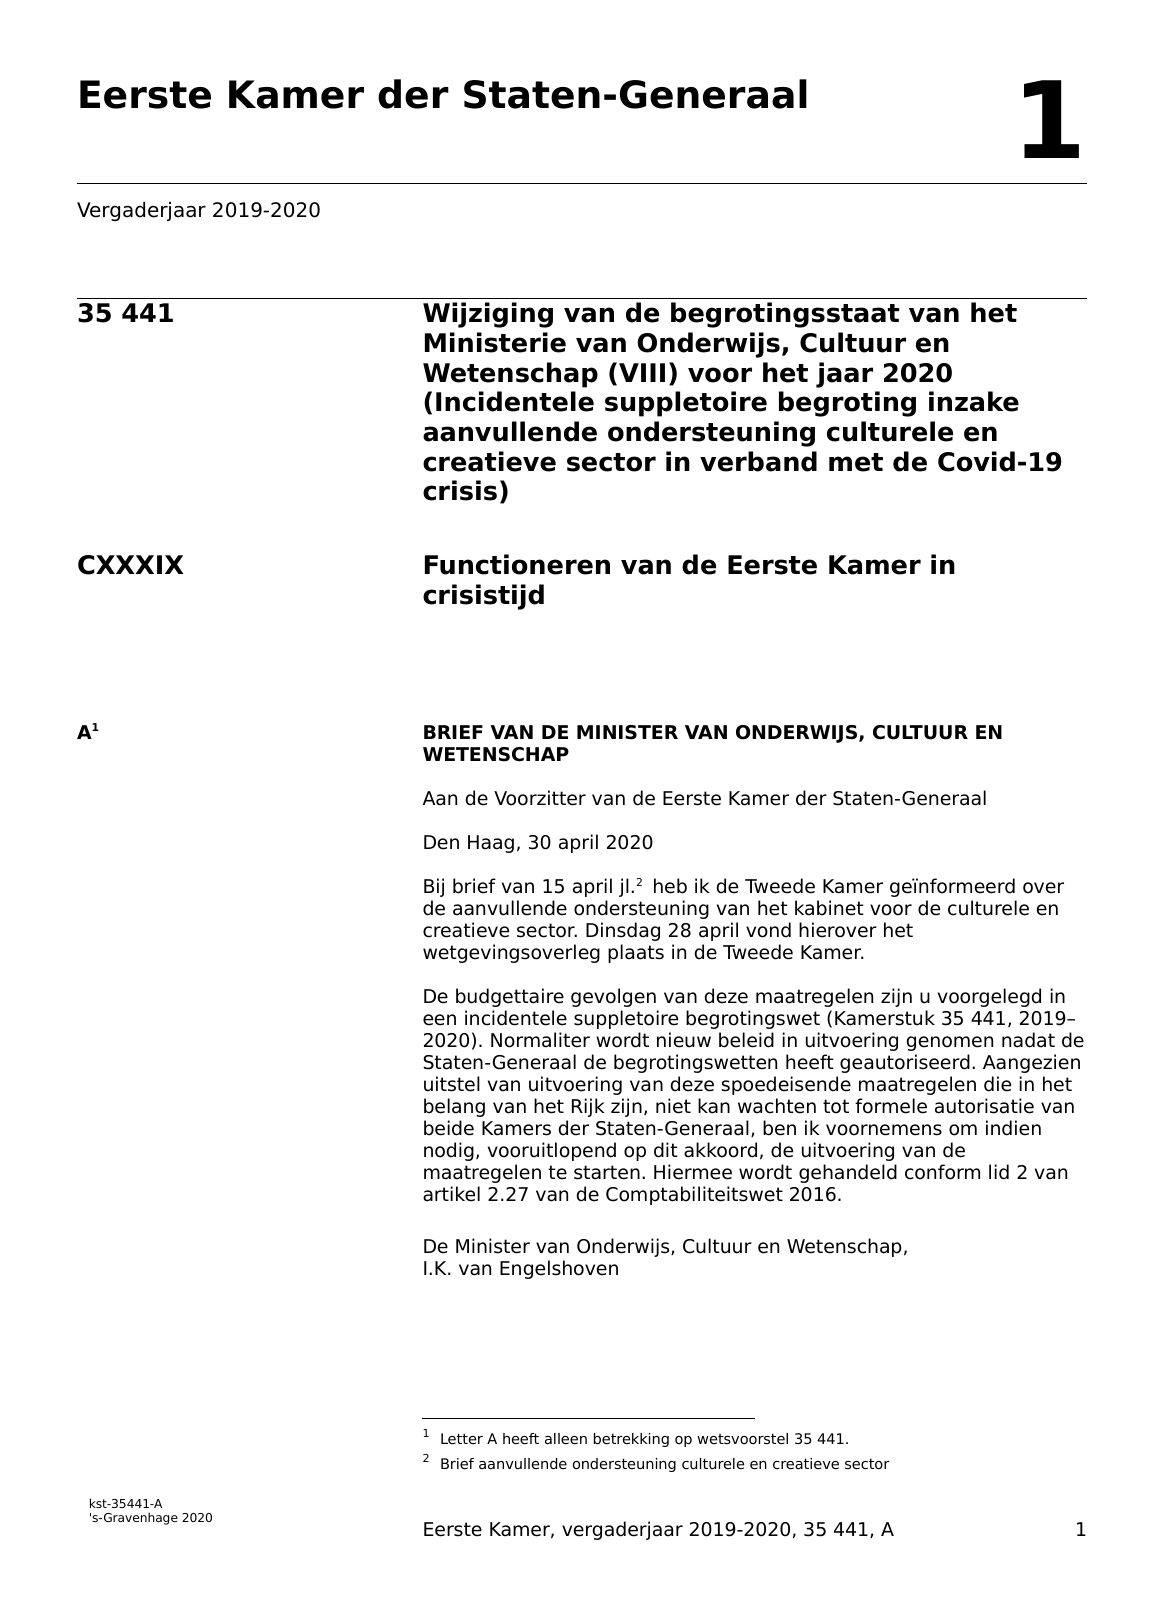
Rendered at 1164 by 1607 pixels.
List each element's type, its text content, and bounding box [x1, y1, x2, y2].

text 's-Gravenhage 2020 [88, 1511, 323, 1525]
text kst-35441-A [88, 1497, 323, 1511]
table_cell Vergaderjaar 2019-2020 [77, 184, 1087, 298]
text Den Haag, 30 april 2020 [422, 832, 1087, 854]
table_header 1 [886, 59, 1087, 183]
text Aan de Voorzitter van de Eerste Kamer der Staten-Generaal [422, 788, 1087, 810]
subtitle CXXXIX Functioneren van de Eerste Kamer in crisistijd [77, 551, 1087, 611]
subtitle A BRIEF VAN DE MINISTER VAN ONDERWIJS, CULTUUR EN WETENSCHAP [77, 722, 1087, 766]
text Bij brief van 15 april jl. heb ik de Tweede Kamer geïnformeerd over de aanvullende ondersteuning van het kabinet voor de culturele en creatieve sector. Dinsdag 28 april vond hierover het wetgevingsoverleg plaats in de Tweede Kamer. [422, 876, 1087, 964]
text De budgettaire gevolgen van deze maatregelen zijn u voorgelegd in een incidentele suppletoire begrotingswet (Kamerstuk 35 441, 2019–2020). Normaliter wordt nieuw beleid in uitvoering genomen nadat de Staten-Generaal de begrotingswetten heeft geautoriseerd. Aangezien uitstel van uitvoering van deze spoedeisende maatregelen die in het belang van het Rijk zijn, niet kan wachten tot formele autorisatie van beide Kamers der Staten-Generaal, ben ik voornemens om indien nodig, vooruitlopend op dit akkoord, de uitvoering van de maatregelen te starten. Hiermee wordt gehandeld conform lid 2 van artikel 2.27 van de Comptabiliteitswet 2016. [422, 986, 1087, 1206]
table_header Eerste Kamer der Staten-Generaal [77, 59, 886, 183]
text De Minister van Onderwijs, Cultuur en Wetenschap, I.K. van Engelshoven [422, 1236, 1087, 1280]
subtitle 35 441 Wijziging van de begrotingsstaat van het Ministerie van Onderwijs, Cultuur en Wetenschap (VIII) voor het jaar 2020 (Incidentele suppletoire begroting inzake aanvullende ondersteuning culturele en creatieve sector in verband met de Covid-19 crisis) [77, 299, 1087, 507]
text Letter A heeft alleen betrekking op wetsvoorstel 35 441. [422, 1427, 1087, 1449]
text Brief aanvullende ondersteuning culturele en creatieve sector [422, 1452, 1087, 1474]
